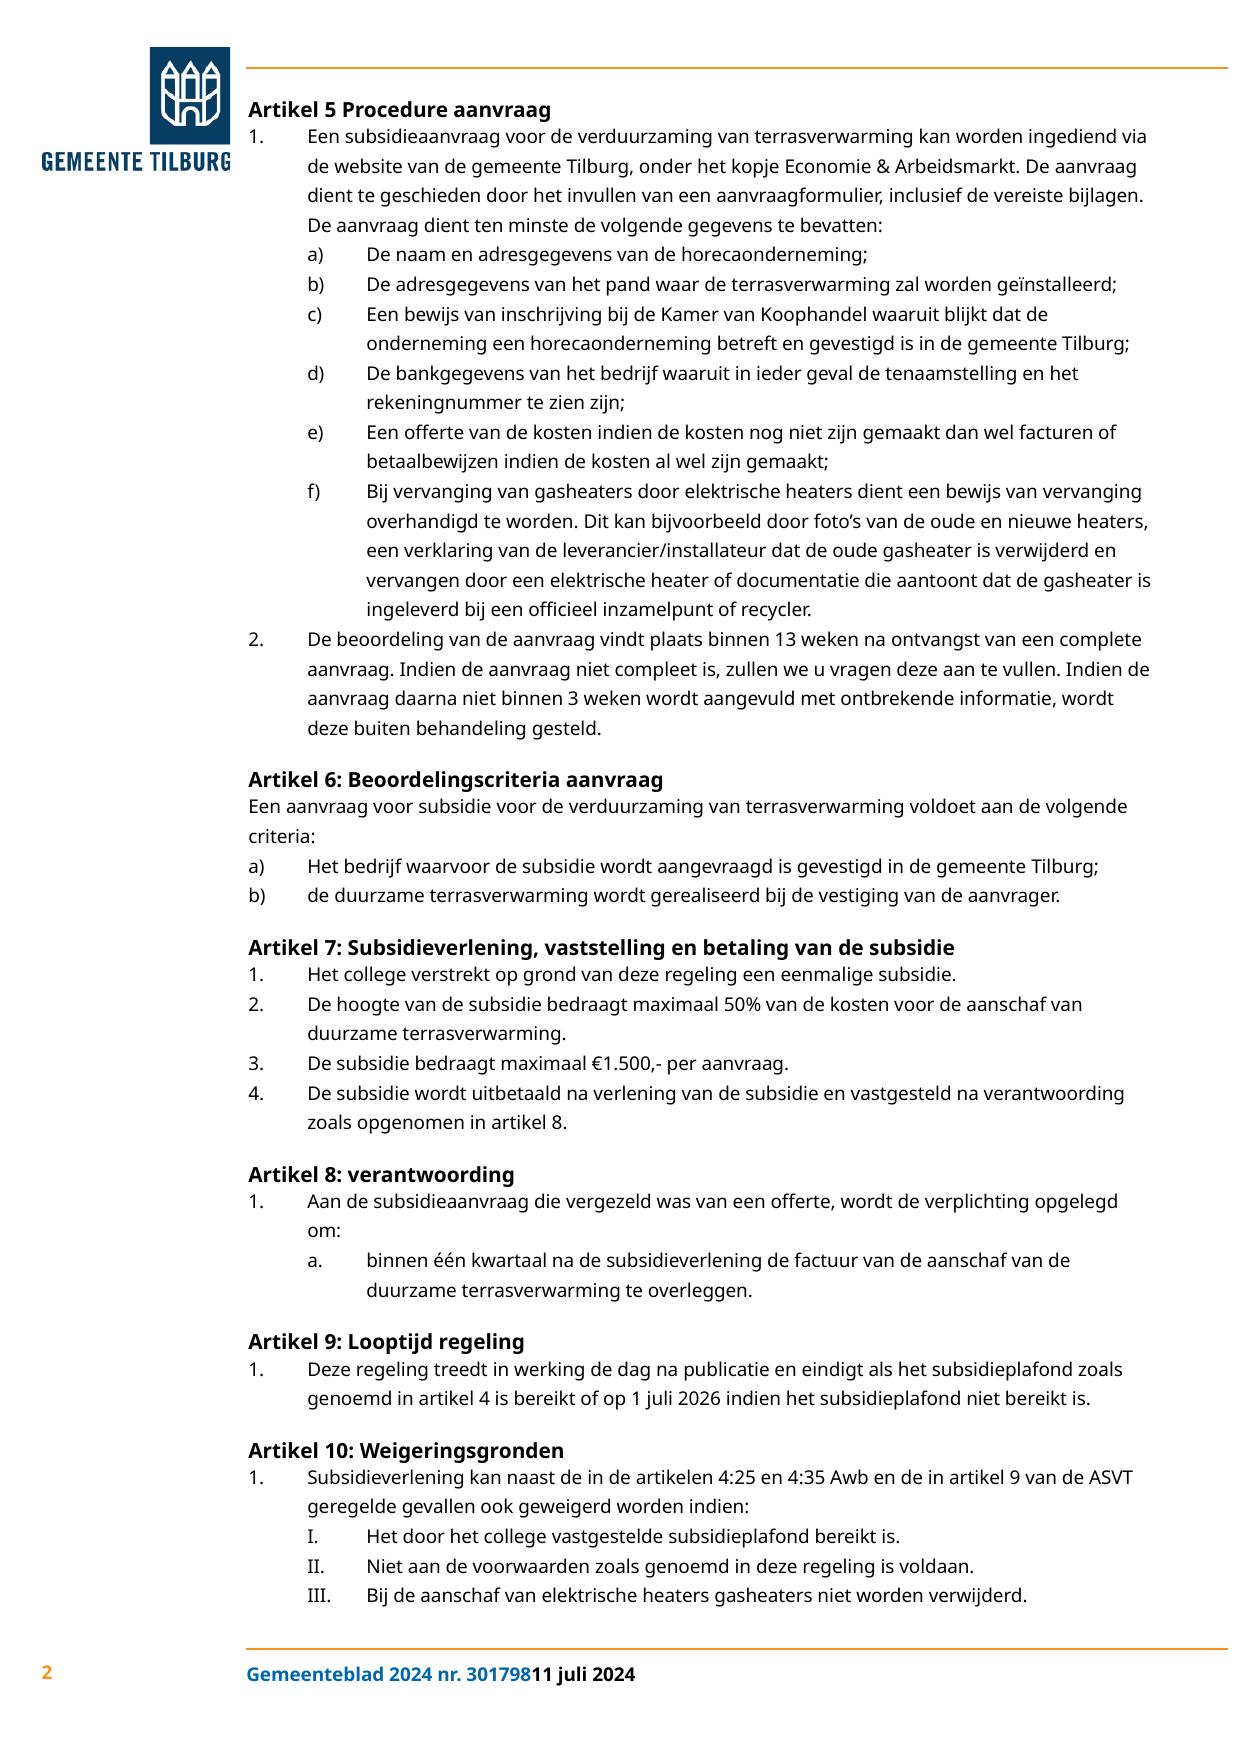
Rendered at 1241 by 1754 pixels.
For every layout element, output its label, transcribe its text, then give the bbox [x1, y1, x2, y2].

text Artikel 6: Beoordelingscriteria aanvraag [248, 765, 1152, 794]
list De subsidie wordt uitbetaald na verlening van de subsidie en vastgesteld na verantwoording zoals opgenomen in artikel 8. [248, 1080, 1152, 1135]
text Artikel 9: Looptijd regeling [248, 1327, 1152, 1356]
list De hoogte van de subsidie bedraagt maximaal 50% van de kosten voor de aanschaf van duurzame terrasverwarming. [248, 991, 1152, 1046]
list binnen één kwartaal na de subsidieverlening de factuur van de aanschaf van de duurzame terrasverwarming te overleggen. [307, 1247, 1152, 1303]
list De adresgegevens van het pand waar de terrasverwarming zal worden geïnstalleerd; [307, 271, 1152, 297]
list Het door het college vastgestelde subsidieplafond bereikt is. [307, 1523, 1152, 1549]
list Subsidieverlening kan naast de in de artikelen 4:25 en 4:35 Awb en de in artikel 9 van de ASVT geregelde gevallen ook geweigerd worden indien: [248, 1464, 1152, 1519]
text Een aanvraag voor subsidie voor de verduurzaming van terrasverwarming voldoet aan de volgende criteria: [248, 794, 1152, 849]
list Het bedrijf waarvoor de subsidie wordt aangevraagd is gevestigd in de gemeente Tilburg; [248, 853, 1152, 879]
list Deze regeling treedt in werking de dag na publicatie en eindigt als het subsidieplafond zoals genoemd in artikel 4 is bereikt of op 1 juli 2026 indien het subsidieplafond niet bereikt is. [248, 1356, 1152, 1411]
text Artikel 8: verantwoording [248, 1160, 1152, 1188]
text Artikel 7: Subsidieverlening, vaststelling en betaling van de subsidie [248, 933, 1152, 961]
list Een subsidieaanvraag voor de verduurzaming van terrasverwarming kan worden ingediend via de website van de gemeente Tilburg, onder het kopje Economie & Arbeidsmarkt. De aanvraag dient te geschieden door het invullen van een aanvraagformulier, inclusief de vereiste bijlagen. De aanvraag dient ten minste de volgende gegevens te bevatten: [248, 123, 1152, 238]
list De beoordeling van de aanvraag vindt plaats binnen 13 weken na ontvangst van een complete aanvraag. Indien de aanvraag niet compleet is, zullen we u vragen deze aan te vullen. Indien de aanvraag daarna niet binnen 3 weken wordt aangevuld met ontbrekende informatie, wordt deze buiten behandeling gesteld. [248, 626, 1152, 741]
list Bij vervanging van gasheaters door elektrische heaters dient een bewijs van vervanging overhandigd te worden. Dit kan bijvoorbeeld door foto’s van de oude en nieuwe heaters, een verklaring van de leverancier/installateur dat de oude gasheater is verwijderd en vervangen door een elektrische heater of documentatie die aantoont dat de gasheater is ingeleverd bij een officieel inzamelpunt of recycler. [307, 478, 1152, 622]
list De naam en adresgegevens van de horecaonderneming; [307, 242, 1152, 267]
list De subsidie bedraagt maximaal €1.500,- per aanvraag. [248, 1050, 1152, 1076]
text Artikel 10: Weigeringsgronden [248, 1436, 1152, 1464]
list Bij de aanschaf van elektrische heaters gasheaters niet worden verwijderd. [307, 1582, 1152, 1608]
text Artikel 5 Procedure aanvraag [248, 95, 1152, 123]
list de duurzame terrasverwarming wordt gerealiseerd bij de vestiging van de aanvrager. [248, 882, 1152, 908]
list Het college verstrekt op grond van deze regeling een eenmalige subsidie. [248, 961, 1152, 987]
list Een offerte van de kosten indien de kosten nog niet zijn gemaakt dan wel facturen of betaalbewijzen indien de kosten al wel zijn gemaakt; [307, 419, 1152, 474]
list Een bewijs van inschrijving bij de Kamer van Koophandel waaruit blijkt dat de onderneming een horecaonderneming betreft en gevestigd is in de gemeente Tilburg; [307, 301, 1152, 356]
list Niet aan de voorwaarden zoals genoemd in deze regeling is voldaan. [307, 1553, 1152, 1579]
list Aan de subsidieaanvraag die vergezeld was van een offerte, wordt de verplichting opgelegd om: [248, 1188, 1152, 1243]
list De bankgegevens van het bedrijf waaruit in ieder geval de tenaamstelling en het rekeningnummer te zien zijn; [307, 360, 1152, 415]
picture [41, 47, 231, 172]
